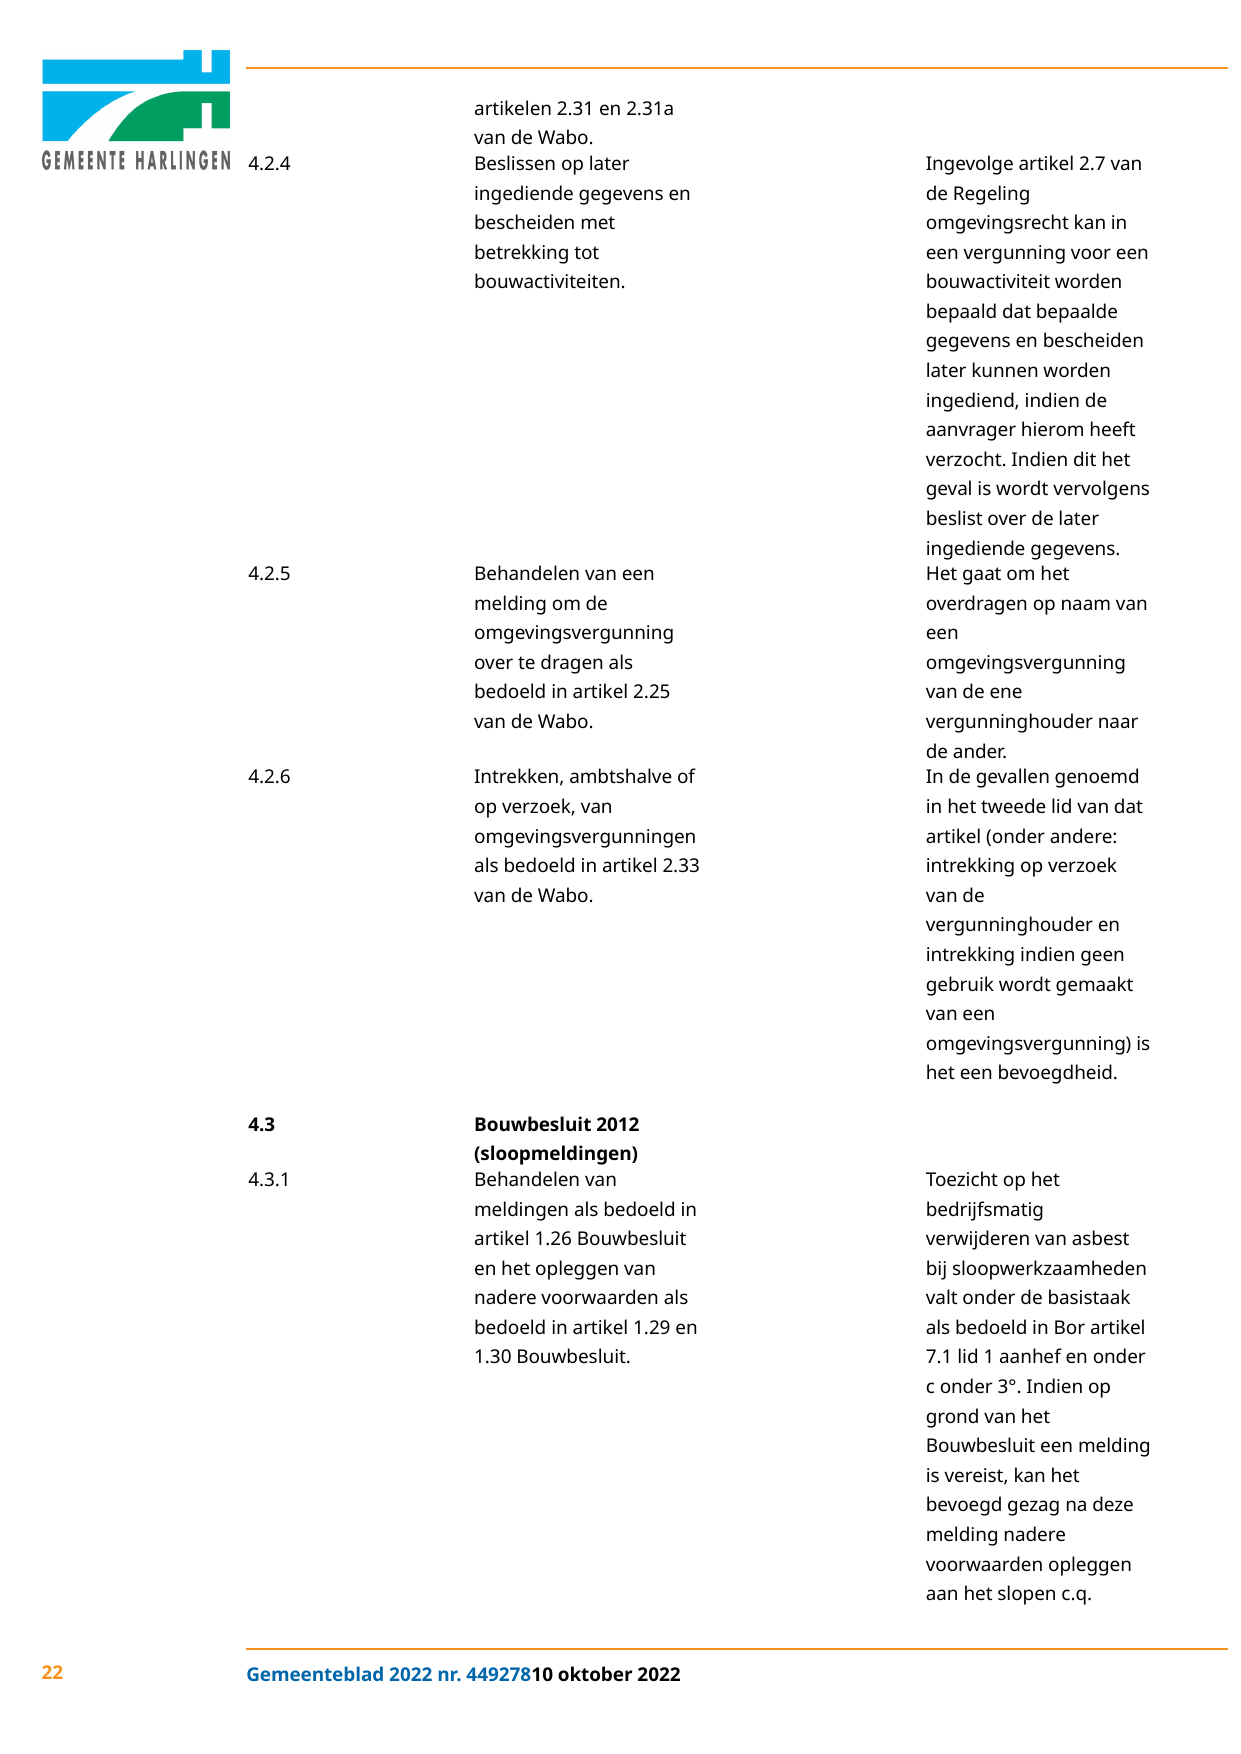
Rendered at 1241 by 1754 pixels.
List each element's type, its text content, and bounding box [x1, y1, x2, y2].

table_cell [700, 1166, 926, 1606]
table_cell [474, 1085, 700, 1111]
table_cell [700, 95, 926, 150]
table_cell [700, 1111, 1152, 1166]
table_cell [926, 1085, 1152, 1111]
table_cell 4.2.5 [248, 560, 474, 764]
table_cell Toezicht op het bedrijfsmatig verwijderen van asbest bij sloopwerkzaamheden valt onder de basistaak als bedoeld in Bor artikel 7.1 lid 1 aanhef en onder c onder 3°. Indien op grond van het Bouwbesluit een melding is vereist, kan het bevoegd gezag na deze melding nadere voorwaarden opleggen aan het slopen c.q. [926, 1166, 1152, 1606]
table_cell [926, 95, 1152, 150]
table_cell 4.3 [248, 1111, 474, 1166]
table_cell [248, 1085, 474, 1111]
table_cell 4.3.1 [248, 1166, 474, 1606]
table_cell [700, 764, 926, 1085]
table_cell Intrekken, ambtshalve of op verzoek, van omgevingsvergunningen als bedoeld in artikel 2.33 van de Wabo. [474, 764, 700, 1085]
table_cell Ingevolge artikel 2.7 van de Regeling omgevingsrecht kan in een vergunning voor een bouwactiviteit worden bepaald dat bepaalde gegevens en bescheiden later kunnen worden ingediend, indien de aanvrager hierom heeft verzocht. Indien dit het geval is wordt vervolgens beslist over de later ingediende gegevens. [926, 150, 1152, 560]
table_cell [248, 95, 474, 150]
table_cell [700, 150, 926, 560]
table_cell In de gevallen genoemd in het tweede lid van dat artikel (onder andere: intrekking op verzoek van de vergunninghouder en intrekking indien geen gebruik wordt gemaakt van een omgevingsvergunning) is het een bevoegdheid. [926, 764, 1152, 1085]
table_cell Het gaat om het overdragen op naam van een omgevingsvergunning van de ene vergunninghouder naar de ander. [926, 560, 1152, 764]
table_cell 4.2.4 [248, 150, 474, 560]
table_cell [700, 1085, 926, 1111]
table_cell Behandelen van een melding om de omgevingsvergunning over te dragen als bedoeld in artikel 2.25 van de Wabo. [474, 560, 700, 764]
table_cell Bouwbesluit 2012 (sloopmeldingen) [474, 1111, 700, 1166]
table_cell artikelen 2.31 en 2.31a van de Wabo. [474, 95, 700, 150]
table_cell Beslissen op later ingediende gegevens en bescheiden met betrekking tot bouwactiviteiten. [474, 150, 700, 560]
table_cell Behandelen van meldingen als bedoeld in artikel 1.26 Bouwbesluit en het opleggen van nadere voorwaarden als bedoeld in artikel 1.29 en 1.30 Bouwbesluit. [474, 1166, 700, 1606]
table_cell [700, 560, 926, 764]
picture [41, 47, 231, 172]
table_cell 4.2.6 [248, 764, 474, 1085]
